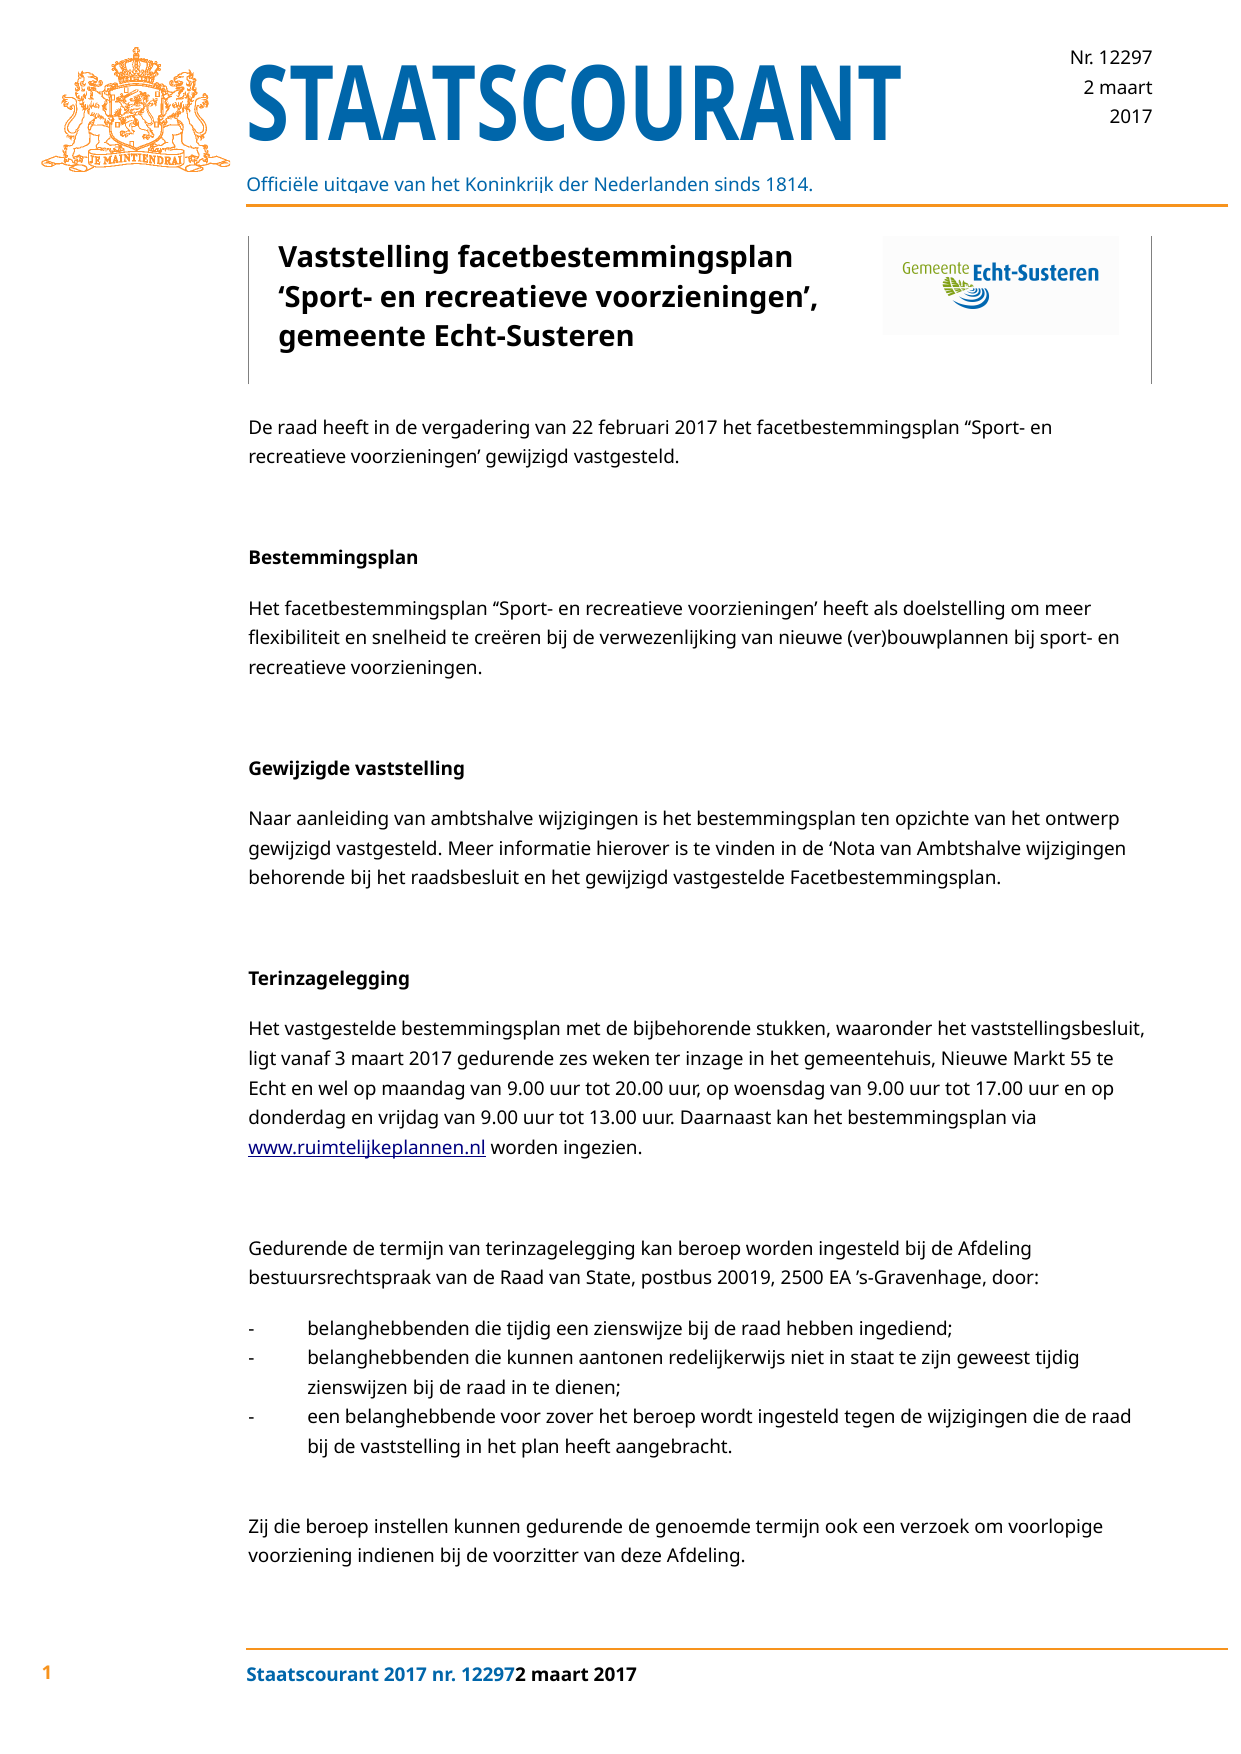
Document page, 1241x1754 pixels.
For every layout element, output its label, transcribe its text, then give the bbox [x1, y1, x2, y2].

table_header Vaststelling facetbestemmingsplan ‘Sport- en recreatieve voorzieningen’, gemeente Echt-Susteren [249, 236, 850, 384]
list een belanghebbende voor zover het beroep wordt ingesteld tegen de wijzigingen die de raad bij de vaststelling in het plan heeft aangebracht. [248, 1403, 1152, 1459]
picture [882, 236, 1119, 335]
list belanghebbenden die kunnen aantonen redelijkerwijs niet in staat te zijn geweest tijdig zienswijzen bij de raad in te dienen; [248, 1344, 1152, 1400]
text Gewijzigde vaststelling [248, 755, 1152, 781]
list belanghebbenden die tijdig een zienswijze bij de raad hebben ingediend; [248, 1315, 1152, 1341]
table_header [850, 236, 1151, 384]
text Naar aanleiding van ambtshalve wijzigingen is het bestemmingsplan ten opzichte van het ontwerp gewijzigd vastgesteld. Meer informatie hierover is te vinden in de ‘Nota van Ambtshalve wijzigingen behorende bij het raadsbesluit en het gewijzigd vastgestelde Facetbestemmingsplan. [248, 805, 1152, 890]
text Terinzagelegging [248, 965, 1152, 991]
text Het facetbestemmingsplan ‘‘Sport- en recreatieve voorzieningen’ heeft als doelstelling om meer flexibiliteit en snelheid te creëren bij de verwezenlijking van nieuwe (ver)bouwplannen bij sport- en recreatieve voorzieningen. [248, 595, 1152, 680]
text Bestemmingsplan [248, 544, 1152, 570]
text Het vastgestelde bestemmingsplan met de bijbehorende stukken, waaronder het vaststellingsbesluit, ligt vanaf 3 maart 2017 gedurende zes weken ter inzage in het gemeentehuis, Nieuwe Markt 55 te Echt en wel op maandag van 9.00 uur tot 20.00 uur, op woensdag van 9.00 uur tot 17.00 uur en op donderdag en vrijdag van 9.00 uur tot 13.00 uur. Daarnaast kan het bestemmingsplan via www.ruimtelijkeplannen.nl worden ingezien. [248, 1016, 1152, 1160]
picture [41, 47, 231, 172]
text Zij die beroep instellen kunnen gedurende de genoemde termijn ook een verzoek om voorlopige voorziening indienen bij de voorzitter van deze Afdeling. [248, 1513, 1152, 1568]
text Gedurende de termijn van terinzagelegging kan beroep worden ingesteld bij de Afdeling bestuursrechtspraak van de Raad van State, postbus 20019, 2500 EA ’s-Gravenhage, door: [248, 1235, 1152, 1290]
text De raad heeft in de vergadering van 22 februari 2017 het facetbestemmingsplan ‘‘Sport- en recreatieve voorzieningen’ gewijzigd vastgesteld. [248, 414, 1152, 469]
